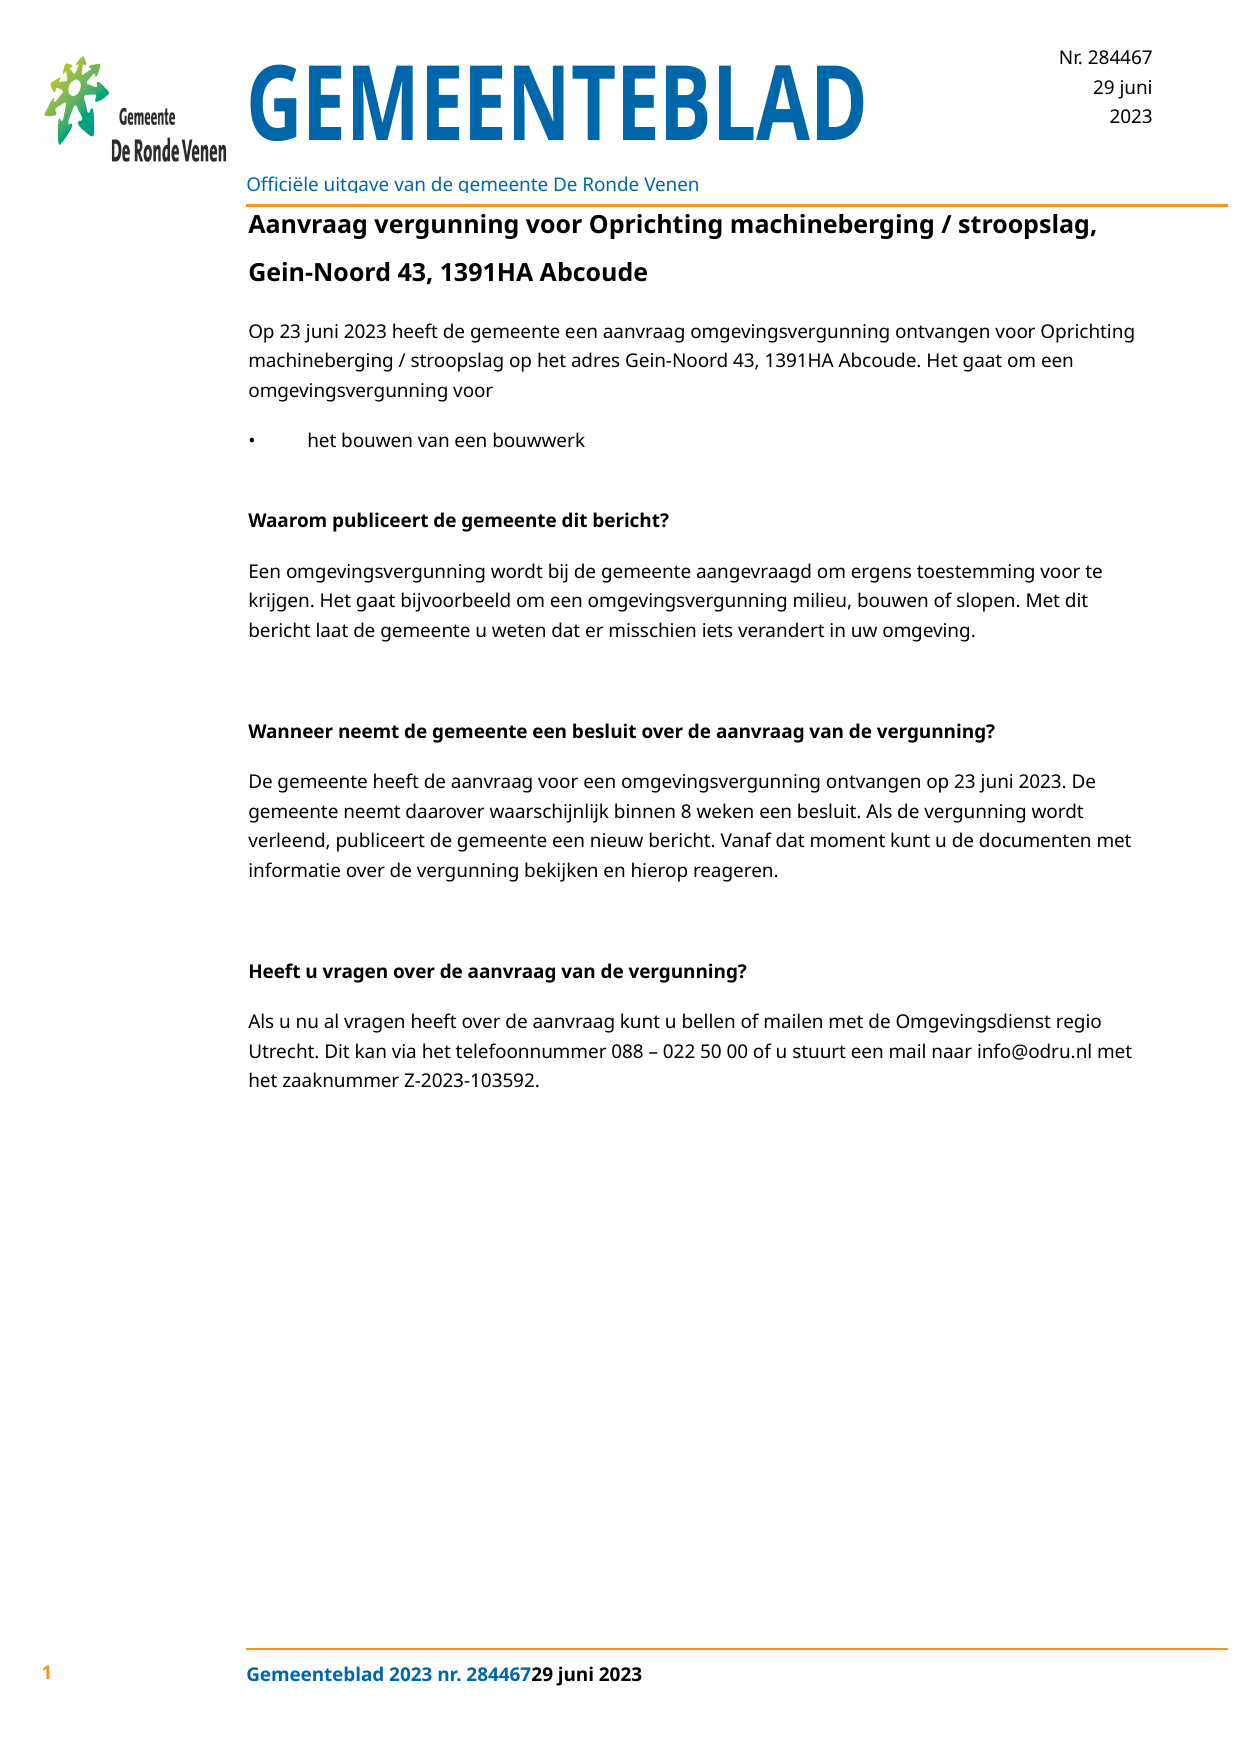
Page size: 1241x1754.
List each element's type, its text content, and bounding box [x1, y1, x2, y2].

text Een omgevingsvergunning wordt bij de gemeente aangevraagd om ergens toestemming voor te krijgen. Het gaat bijvoorbeeld om een omgevingsvergunning milieu, bouwen of slopen. Met dit bericht laat de gemeente u weten dat er misschien iets verandert in uw omgeving. [248, 558, 1152, 643]
text De gemeente heeft de aanvraag voor een omgevingsvergunning ontvangen op 23 juni 2023. De gemeente neemt daarover waarschijnlijk binnen 8 weken een besluit. Als de vergunning wordt verleend, publiceert de gemeente een nieuw bericht. Vanaf dat moment kunt u de documenten met informatie over de vergunning bekijken en hierop reageren. [248, 768, 1152, 883]
text Wanneer neemt de gemeente een besluit over de aanvraag van de vergunning? [248, 718, 1152, 744]
text Waarom publiceert de gemeente dit bericht? [248, 507, 1152, 533]
text Als u nu al vragen heeft over de aanvraag kunt u bellen of mailen met de Omgevingsdienst regio Utrecht. Dit kan via het telefoonnummer 088 – 022 50 00 of u stuurt een mail naar info@odru.nl met het zaaknummer Z-2023-103592. [248, 1008, 1152, 1093]
text Aanvraag vergunning voor Oprichting machineberging / stroopslag, Gein-Noord 43, 1391HA Abcoude [248, 207, 1152, 288]
text Op 23 juni 2023 heeft de gemeente een aanvraag omgevingsvergunning ontvangen voor Oprichting machineberging / stroopslag op het adres Gein-Noord 43, 1391HA Abcoude. Het gaat om een omgevingsvergunning voor [248, 318, 1152, 403]
list het bouwen van een bouwwerk [248, 427, 1152, 453]
text Heeft u vragen over de aanvraag van de vergunning? [248, 958, 1152, 984]
picture [41, 47, 231, 172]
